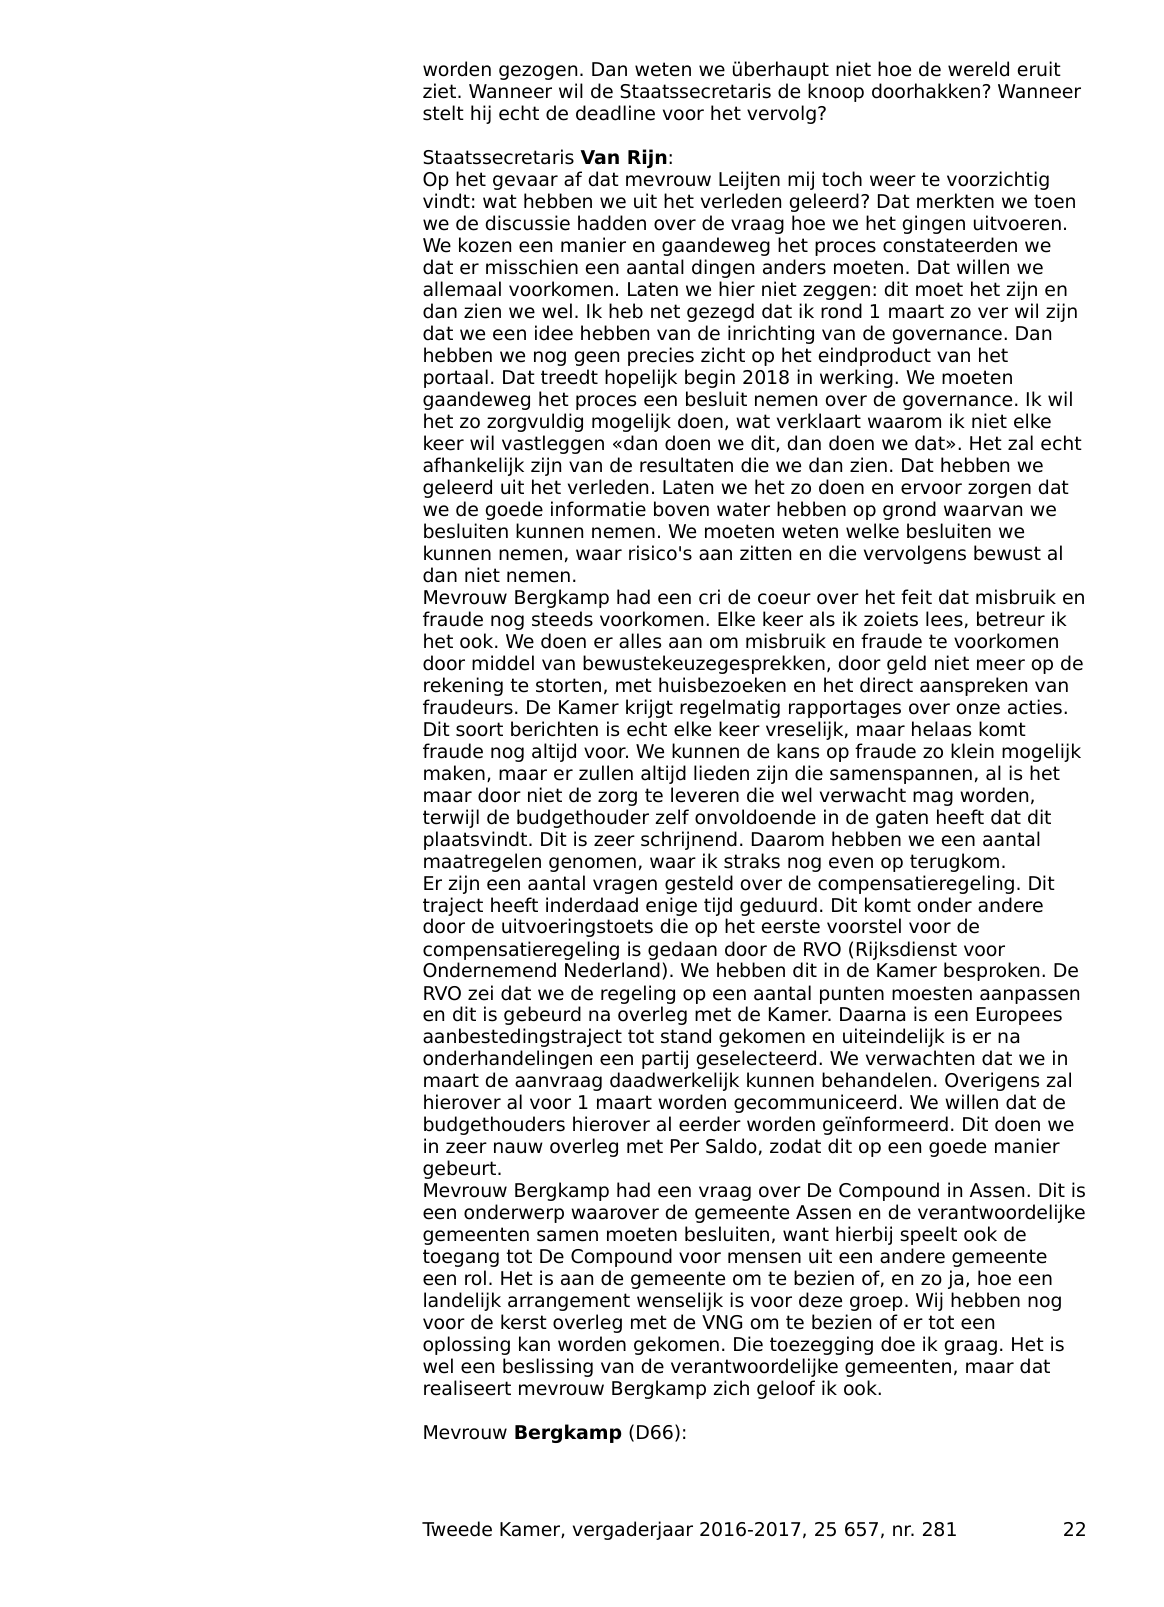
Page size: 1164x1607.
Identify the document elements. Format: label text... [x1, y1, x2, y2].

text Op het gevaar af dat mevrouw Leijten mij toch weer te voorzichtig vindt: wat hebben we uit het verleden geleerd? Dat merkten we toen we de discussie hadden over de vraag hoe we het gingen uitvoeren. We kozen een manier en gaandeweg het proces constateerden we dat er misschien een aantal dingen anders moeten. Dat willen we allemaal voorkomen. Laten we hier niet zeggen: dit moet het zijn en dan zien we wel. Ik heb net gezegd dat ik rond 1 maart zo ver wil zijn dat we een idee hebben van de inrichting van de governance. Dan hebben we nog geen precies zicht op het eindproduct van het portaal. Dat treedt hopelijk begin 2018 in werking. We moeten gaandeweg het proces een besluit nemen over de governance. Ik wil het zo zorgvuldig mogelijk doen, wat verklaart waarom ik niet elke keer wil vastleggen «dan doen we dit, dan doen we dat». Het zal echt afhankelijk zijn van de resultaten die we dan zien. Dat hebben we geleerd uit het verleden. Laten we het zo doen en ervoor zorgen dat we de goede informatie boven water hebben op grond waarvan we besluiten kunnen nemen. We moeten weten welke besluiten we kunnen nemen, waar risico's aan zitten en die vervolgens bewust al dan niet nemen. [422, 169, 1087, 587]
text Mevrouw Bergkamp had een vraag over De Compound in Assen. Dit is een onderwerp waarover de gemeente Assen en de verantwoordelijke gemeenten samen moeten besluiten, want hierbij speelt ook de toegang tot De Compound voor mensen uit een andere gemeente een rol. Het is aan de gemeente om te bezien of, en zo ja, hoe een landelijk arrangement wenselijk is voor deze groep. Wij hebben nog voor de kerst overleg met de VNG om te bezien of er tot een oplossing kan worden gekomen. Die toezegging doe ik graag. Het is wel een beslissing van de verantwoordelijke gemeenten, maar dat realiseert mevrouw Bergkamp zich geloof ik ook. [422, 1180, 1087, 1400]
text Mevrouw Bergkamp had een cri de coeur over het feit dat misbruik en fraude nog steeds voorkomen. Elke keer als ik zoiets lees, betreur ik het ook. We doen er alles aan om misbruik en fraude te voorkomen door middel van bewustekeuzegesprekken, door geld niet meer op de rekening te storten, met huisbezoeken en het direct aanspreken van fraudeurs. De Kamer krijgt regelmatig rapportages over onze acties. Dit soort berichten is echt elke keer vreselijk, maar helaas komt fraude nog altijd voor. We kunnen de kans op fraude zo klein mogelijk maken, maar er zullen altijd lieden zijn die samenspannen, al is het maar door niet de zorg te leveren die wel verwacht mag worden, terwijl de budgethouder zelf onvoldoende in de gaten heeft dat dit plaatsvindt. Dit is zeer schrijnend. Daarom hebben we een aantal maatregelen genomen, waar ik straks nog even op terugkom. [422, 587, 1087, 872]
text Er zijn een aantal vragen gesteld over de compensatieregeling. Dit traject heeft inderdaad enige tijd geduurd. Dit komt onder andere door de uitvoeringstoets die op het eerste voorstel voor de compensatieregeling is gedaan door de RVO (Rijksdienst voor Ondernemend Nederland). We hebben dit in de Kamer besproken. De RVO zei dat we de regeling op een aantal punten moesten aanpassen en dit is gebeurd na overleg met de Kamer. Daarna is een Europees aanbestedingstraject tot stand gekomen en uiteindelijk is er na onderhandelingen een partij geselecteerd. We verwachten dat we in maart de aanvraag daadwerkelijk kunnen behandelen. Overigens zal hierover al voor 1 maart worden gecommuniceerd. We willen dat de budgethouders hierover al eerder worden geïnformeerd. Dit doen we in zeer nauw overleg met Per Saldo, zodat dit op een goede manier gebeurt. [422, 872, 1087, 1180]
text Staatssecretaris Van Rijn: [422, 147, 1087, 169]
text worden gezogen. Dan weten we überhaupt niet hoe de wereld eruit ziet. Wanneer wil de Staatssecretaris de knoop doorhakken? Wanneer stelt hij echt de deadline voor het vervolg? [422, 59, 1087, 125]
text Mevrouw Bergkamp (D66): [422, 1422, 1087, 1444]
